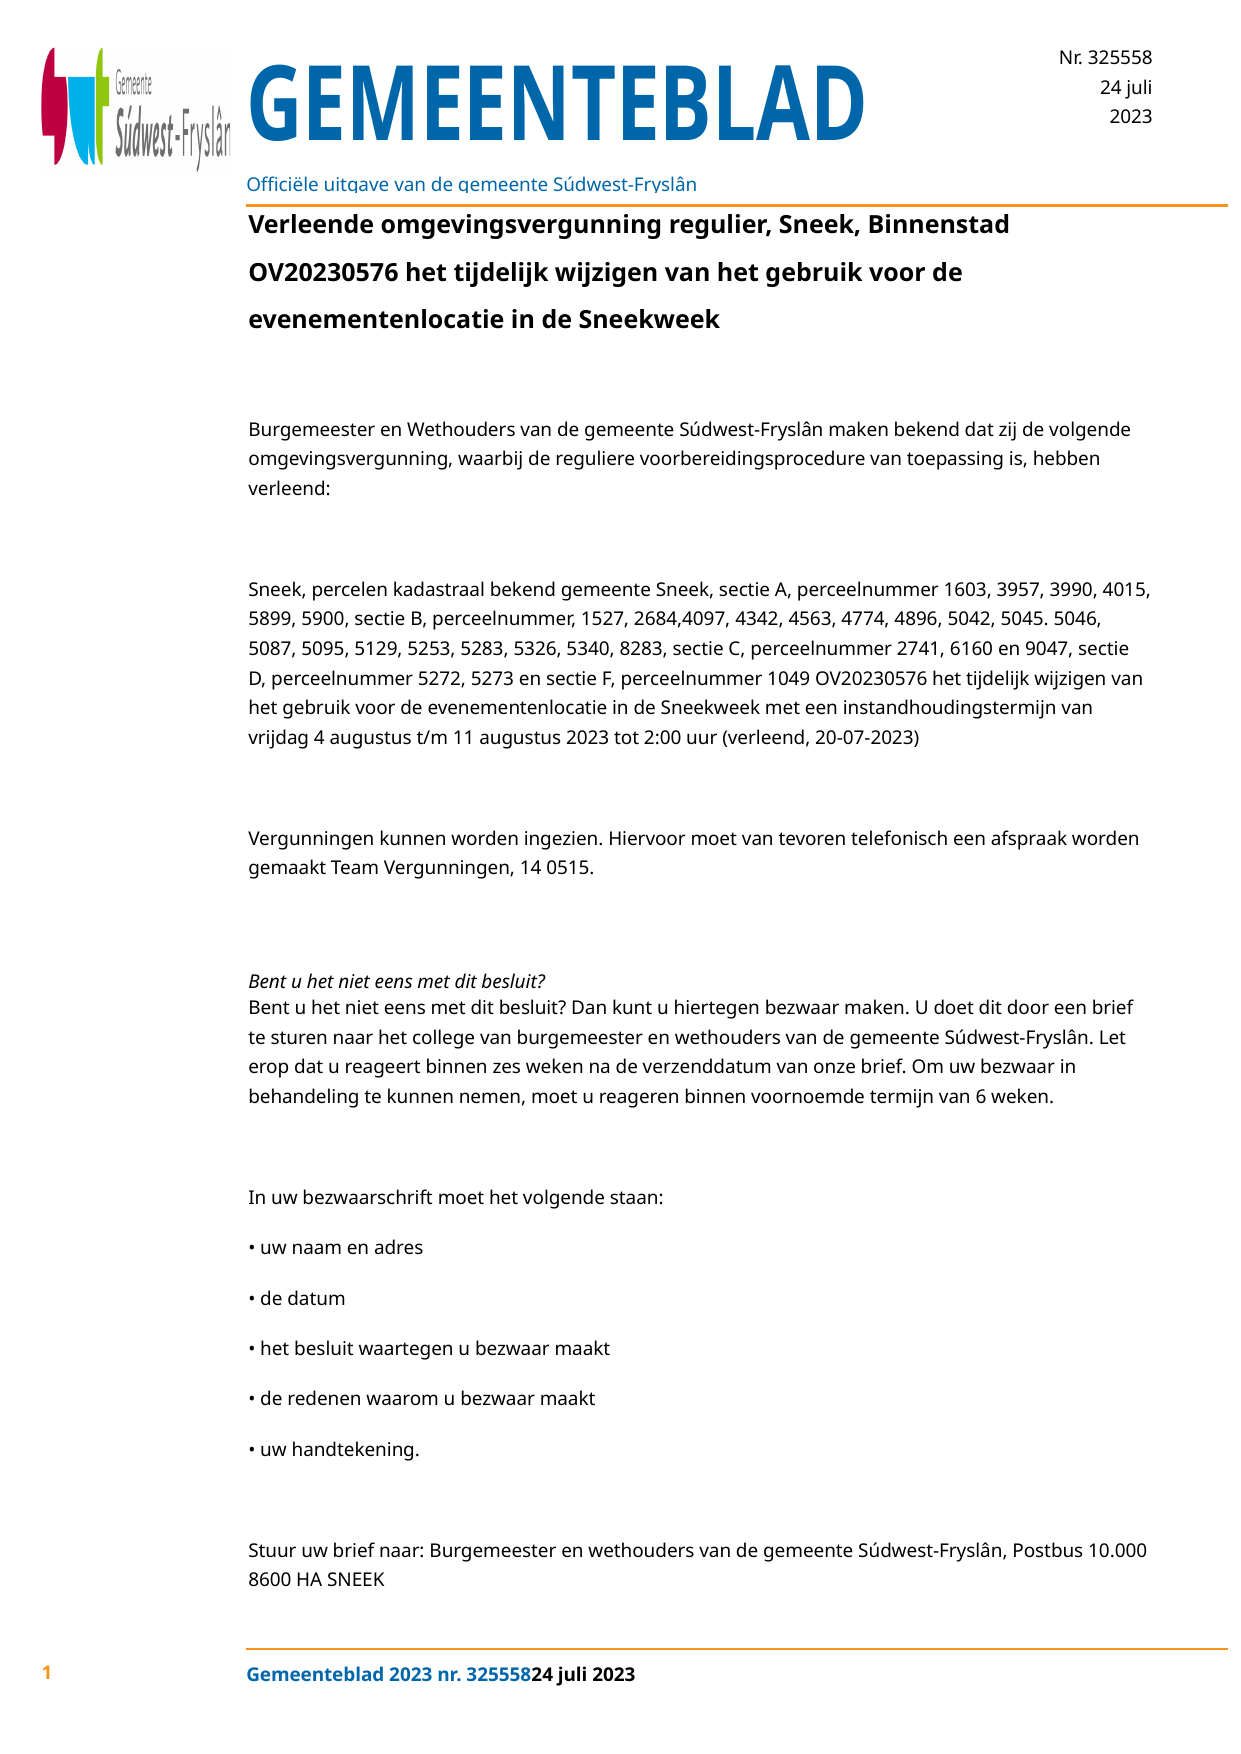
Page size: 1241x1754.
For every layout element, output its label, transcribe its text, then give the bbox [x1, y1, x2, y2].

text • uw naam en adres [248, 1234, 1152, 1260]
text Stuur uw brief naar: Burgemeester en wethouders van de gemeente Súdwest-Fryslân, Postbus 10.000 8600 HA SNEEK [248, 1537, 1152, 1592]
text • uw handtekening. [248, 1436, 1152, 1462]
text Verleende omgevingsvergunning regulier, Sneek, Binnenstad OV20230576 het tijdelijk wijzigen van het gebruik voor de evenementenlocatie in de Sneekweek [248, 207, 1152, 336]
text Burgemeester en Wethouders van de gemeente Súdwest-Fryslân maken bekend dat zij de volgende omgevingsvergunning, waarbij de reguliere voorbereidingsprocedure van toepassing is, hebben verleend: [248, 416, 1152, 501]
text In uw bezwaarschrift moet het volgende staan: [248, 1184, 1152, 1210]
text • de datum [248, 1285, 1152, 1311]
text • de redenen waarom u bezwaar maakt [248, 1386, 1152, 1411]
text • het besluit waartegen u bezwaar maakt [248, 1335, 1152, 1361]
text Bent u het niet eens met dit besluit? Dan kunt u hiertegen bezwaar maken. U doet dit door een brief te sturen naar het college van burgemeester en wethouders van de gemeente Súdwest-Fryslân. Let erop dat u reageert binnen zes weken na de verzenddatum van onze brief. Om uw bezwaar in behandeling te kunnen nemen, moet u reageren binnen voornoemde termijn van 6 weken. [248, 994, 1152, 1109]
picture [41, 47, 231, 172]
text Sneek, percelen kadastraal bekend gemeente Sneek, sectie A, perceelnummer 1603, 3957, 3990, 4015, 5899, 5900, sectie B, perceelnummer, 1527, 2684,4097, 4342, 4563, 4774, 4896, 5042, 5045. 5046, 5087, 5095, 5129, 5253, 5283, 5326, 5340, 8283, sectie C, perceelnummer 2741, 6160 en 9047, sectie D, perceelnummer 5272, 5273 en sectie F, perceelnummer 1049 OV20230576 het tijdelijk wijzigen van het gebruik voor de evenementenlocatie in de Sneekweek met een instandhoudingstermijn van vrijdag 4 augustus t/m 11 augustus 2023 tot 2:00 uur (verleend, 20-07-2023) [248, 576, 1152, 749]
text Bent u het niet eens met dit besluit? [248, 969, 1152, 994]
text Vergunningen kunnen worden ingezien. Hiervoor moet van tevoren telefonisch een afspraak worden gemaakt Team Vergunningen, 14 0515. [248, 825, 1152, 880]
